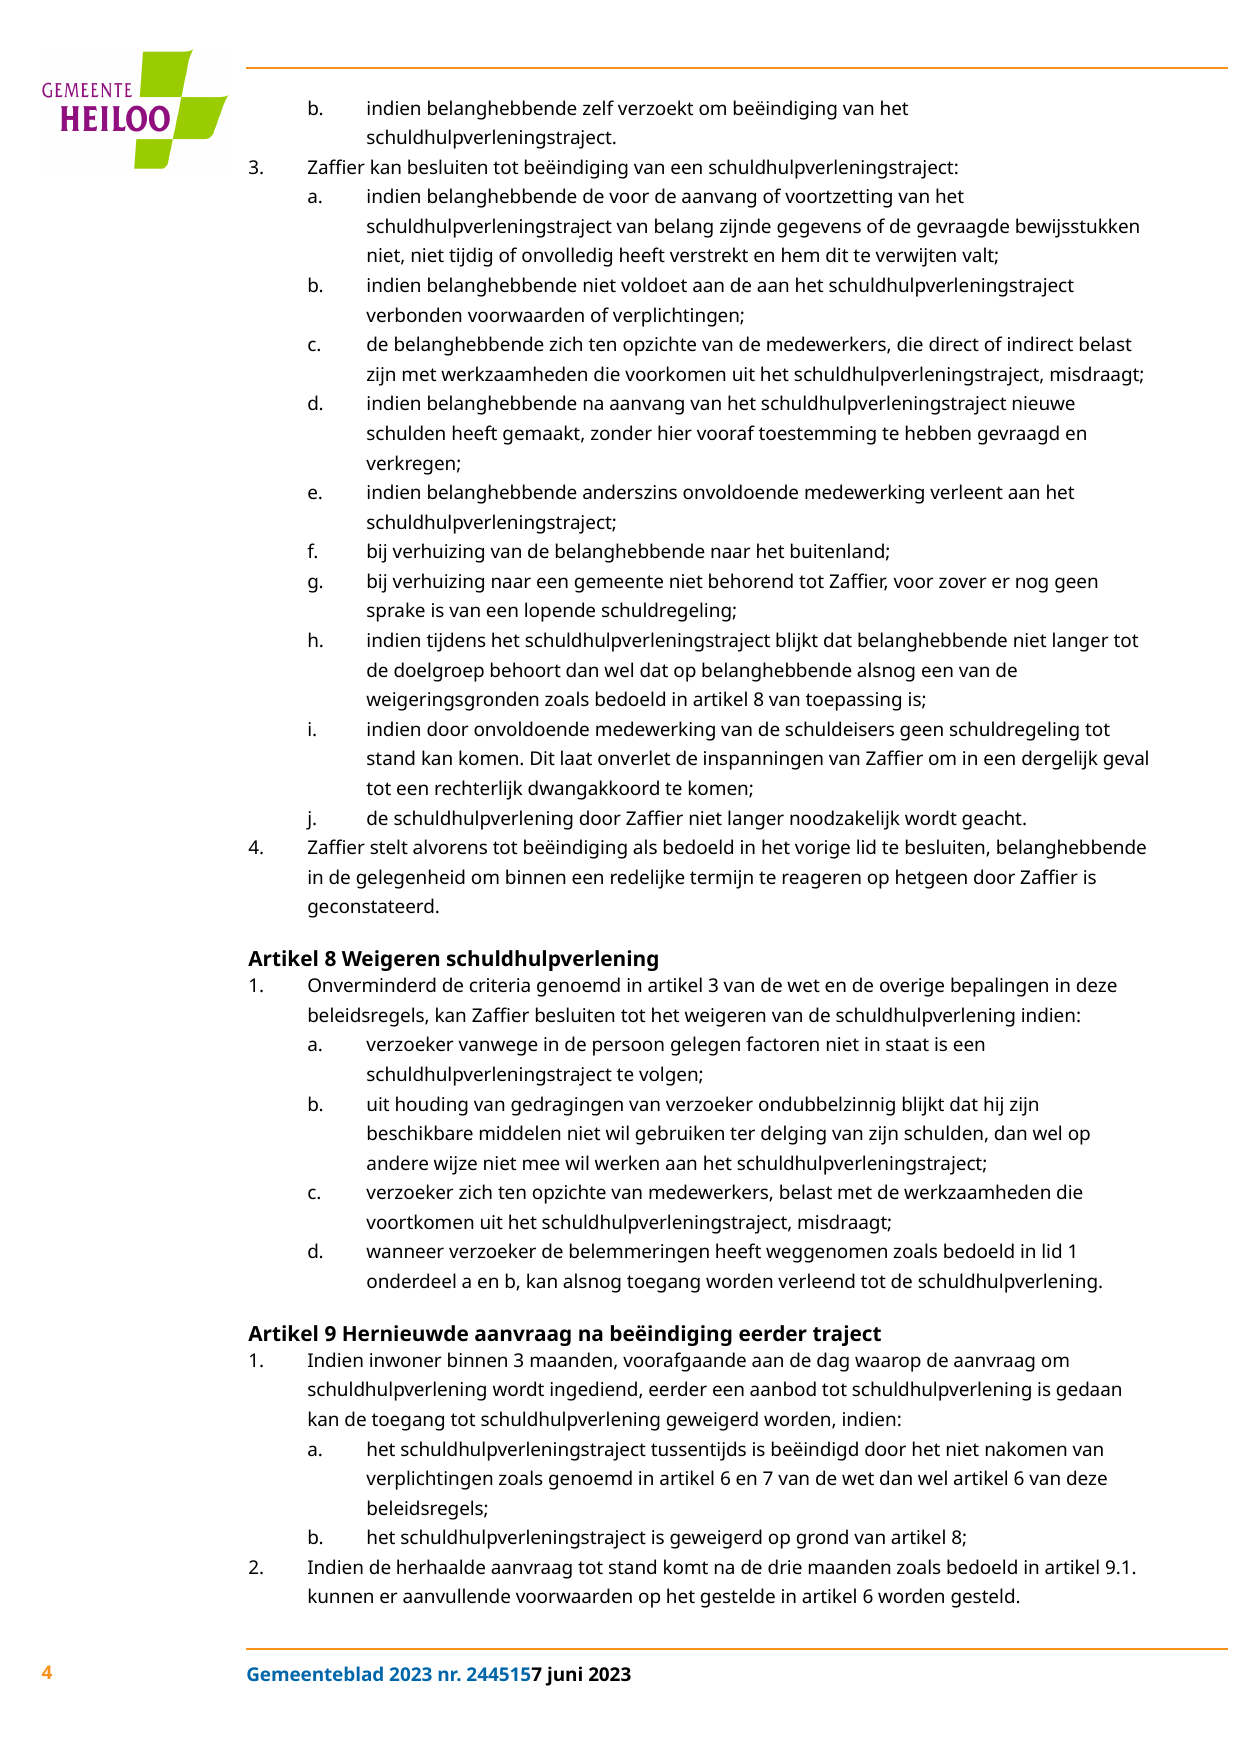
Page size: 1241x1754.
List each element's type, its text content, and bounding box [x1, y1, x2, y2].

list indien belanghebbende niet voldoet aan de aan het schuldhulpverleningstraject verbonden voorwaarden of verplichtingen; [307, 272, 1152, 328]
list bij verhuizing van de belanghebbende naar het buitenland; [307, 538, 1152, 564]
list indien belanghebbende anderszins onvoldoende medewerking verleent aan het schuldhulpverleningstraject; [307, 479, 1152, 535]
list het schuldhulpverleningstraject tussentijds is beëindigd door het niet nakomen van verplichtingen zoals genoemd in artikel 6 en 7 van de wet dan wel artikel 6 van deze beleidsregels; [307, 1436, 1152, 1521]
list de schuldhulpverlening door Zaffier niet langer noodzakelijk wordt geacht. [307, 805, 1152, 831]
list indien belanghebbende na aanvang van het schuldhulpverleningstraject nieuwe schulden heeft gemaakt, zonder hier vooraf toestemming te hebben gevraagd en verkregen; [307, 391, 1152, 476]
list de belanghebbende zich ten opzichte van de medewerkers, die direct of indirect belast zijn met werkzaamheden die voorkomen uit het schuldhulpverleningstraject, misdraagt; [307, 331, 1152, 387]
list indien tijdens het schuldhulpverleningstraject blijkt dat belanghebbende niet langer tot de doelgroep behoort dan wel dat op belanghebbende alsnog een van de weigeringsgronden zoals bedoeld in artikel 8 van toepassing is; [307, 627, 1152, 712]
list wanneer verzoeker de belemmeringen heeft weggenomen zoals bedoeld in lid 1 onderdeel a en b, kan alsnog toegang worden verleend tot de schuldhulpverlening. [307, 1239, 1152, 1294]
list Zaffier kan besluiten tot beëindiging van een schuldhulpverleningstraject: [248, 154, 1152, 180]
list Indien inwoner binnen 3 maanden, voorafgaande aan de dag waarop de aanvraag om schuldhulpverlening wordt ingediend, eerder een aanbod tot schuldhulpverlening is gedaan kan de toegang tot schuldhulpverlening geweigerd worden, indien: [248, 1347, 1152, 1432]
list verzoeker vanwege in de persoon gelegen factoren niet in staat is een schuldhulpverleningstraject te volgen; [307, 1032, 1152, 1087]
picture [41, 47, 231, 172]
text Artikel 8 Weigeren schuldhulpverlening [248, 944, 1152, 972]
list verzoeker zich ten opzichte van medewerkers, belast met de werkzaamheden die voortkomen uit het schuldhulpverleningstraject, misdraagt; [307, 1179, 1152, 1235]
list uit houding van gedragingen van verzoeker ondubbelzinnig blijkt dat hij zijn beschikbare middelen niet wil gebruiken ter delging van zijn schulden, dan wel op andere wijze niet mee wil werken aan het schuldhulpverleningstraject; [307, 1091, 1152, 1176]
list indien belanghebbende zelf verzoekt om beëindiging van het schuldhulpverleningstraject. [307, 95, 1152, 150]
list Indien de herhaalde aanvraag tot stand komt na de drie maanden zoals bedoeld in artikel 9.1. kunnen er aanvullende voorwaarden op het gestelde in artikel 6 worden gesteld. [248, 1554, 1152, 1609]
list bij verhuizing naar een gemeente niet behorend tot Zaffier, voor zover er nog geen sprake is van een lopende schuldregeling; [307, 568, 1152, 623]
list Zaffier stelt alvorens tot beëindiging als bedoeld in het vorige lid te besluiten, belanghebbende in de gelegenheid om binnen een redelijke termijn te reageren op hetgeen door Zaffier is geconstateerd. [248, 834, 1152, 919]
list Onverminderd de criteria genoemd in artikel 3 van de wet en de overige bepalingen in deze beleidsregels, kan Zaffier besluiten tot het weigeren van de schuldhulpverlening indien: [248, 972, 1152, 1028]
list indien door onvoldoende medewerking van de schuldeisers geen schuldregeling tot stand kan komen. Dit laat onverlet de inspanningen van Zaffier om in een dergelijk geval tot een rechterlijk dwangakkoord te komen; [307, 716, 1152, 801]
text Artikel 9 Hernieuwde aanvraag na beëindiging eerder traject [248, 1319, 1152, 1347]
list het schuldhulpverleningstraject is geweigerd op grond van artikel 8; [307, 1524, 1152, 1550]
list indien belanghebbende de voor de aanvang of voortzetting van het schuldhulpverleningstraject van belang zijnde gegevens of de gevraagde bewijsstukken niet, niet tijdig of onvolledig heeft verstrekt en hem dit te verwijten valt; [307, 183, 1152, 268]
